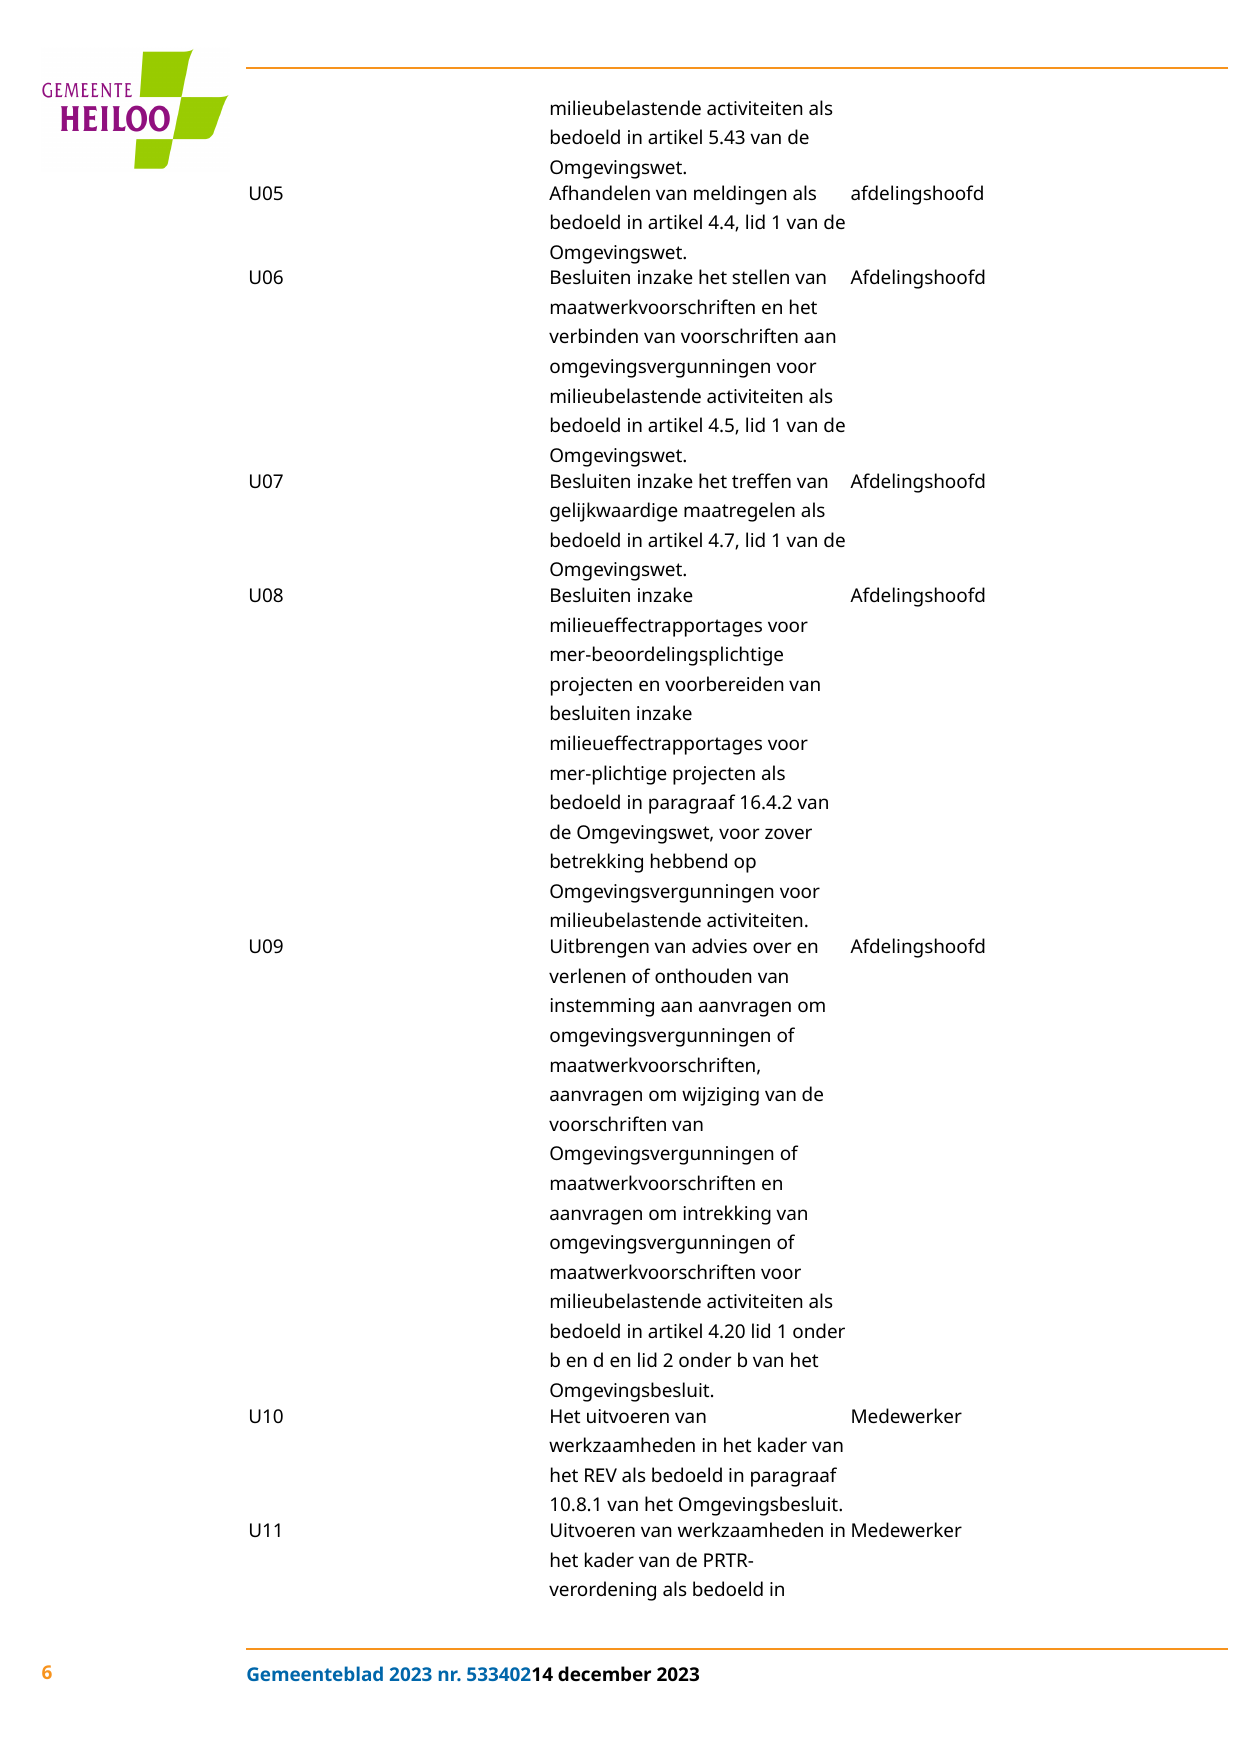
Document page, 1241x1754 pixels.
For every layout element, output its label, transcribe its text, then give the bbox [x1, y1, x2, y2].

table_cell [248, 95, 549, 180]
table_cell U09 [248, 934, 549, 1403]
table_cell Afhandelen van meldingen als bedoeld in artikel 4.4, lid 1 van de Omgevingswet. [549, 180, 850, 264]
table_cell Besluiten inzake het stellen van maatwerkvoorschriften en het verbinden van voorschriften aan omgevingsvergunningen voor milieubelastende activiteiten als bedoeld in artikel 4.5, lid 1 van de Omgevingswet. [549, 265, 850, 468]
table_cell U06 [248, 265, 549, 468]
picture [41, 47, 231, 172]
table_cell U05 [248, 180, 549, 264]
table_cell Medewerker [850, 1403, 1152, 1517]
table_cell afdelingshoofd [850, 180, 1152, 264]
table_cell milieubelastende activiteiten als bedoeld in artikel 5.43 van de Omgevingswet. [549, 95, 850, 180]
table_cell U08 [248, 582, 549, 933]
table_cell Uitbrengen van advies over en verlenen of onthouden van instemming aan aanvragen om omgevingsvergunningen of maatwerkvoorschriften, aanvragen om wijziging van de voorschriften van Omgevingsvergunningen of maatwerkvoorschriften en aanvragen om intrekking van omgevingsvergunningen of maatwerkvoorschriften voor milieubelastende activiteiten als bedoeld in artikel 4.20 lid 1 onder b en d en lid 2 onder b van het Omgevingsbesluit. [549, 934, 850, 1403]
table_cell U11 [248, 1518, 549, 1602]
table_cell Afdelingshoofd [850, 934, 1152, 1403]
table_cell Het uitvoeren van werkzaamheden in het kader van het REV als bedoeld in paragraaf 10.8.1 van het Omgevingsbesluit. [549, 1403, 850, 1517]
table_cell Uitvoeren van werkzaamheden in het kader van de PRTR-verordening als bedoeld in [549, 1518, 850, 1602]
table_cell Besluiten inzake het treffen van gelijkwaardige maatregelen als bedoeld in artikel 4.7, lid 1 van de Omgevingswet. [549, 468, 850, 582]
table_cell [850, 95, 1152, 180]
table_cell Afdelingshoofd [850, 582, 1152, 933]
table_cell U07 [248, 468, 549, 582]
table_cell Besluiten inzake milieueffectrapportages voor mer-beoordelingsplichtige projecten en voorbereiden van besluiten inzake milieueffectrapportages voor mer-plichtige projecten als bedoeld in paragraaf 16.4.2 van de Omgevingswet, voor zover betrekking hebbend op Omgevingsvergunningen voor milieubelastende activiteiten. [549, 582, 850, 933]
table_cell Afdelingshoofd [850, 265, 1152, 468]
table_cell Afdelingshoofd [850, 468, 1152, 582]
table_cell U10 [248, 1403, 549, 1517]
table_cell Medewerker [850, 1518, 1152, 1602]
